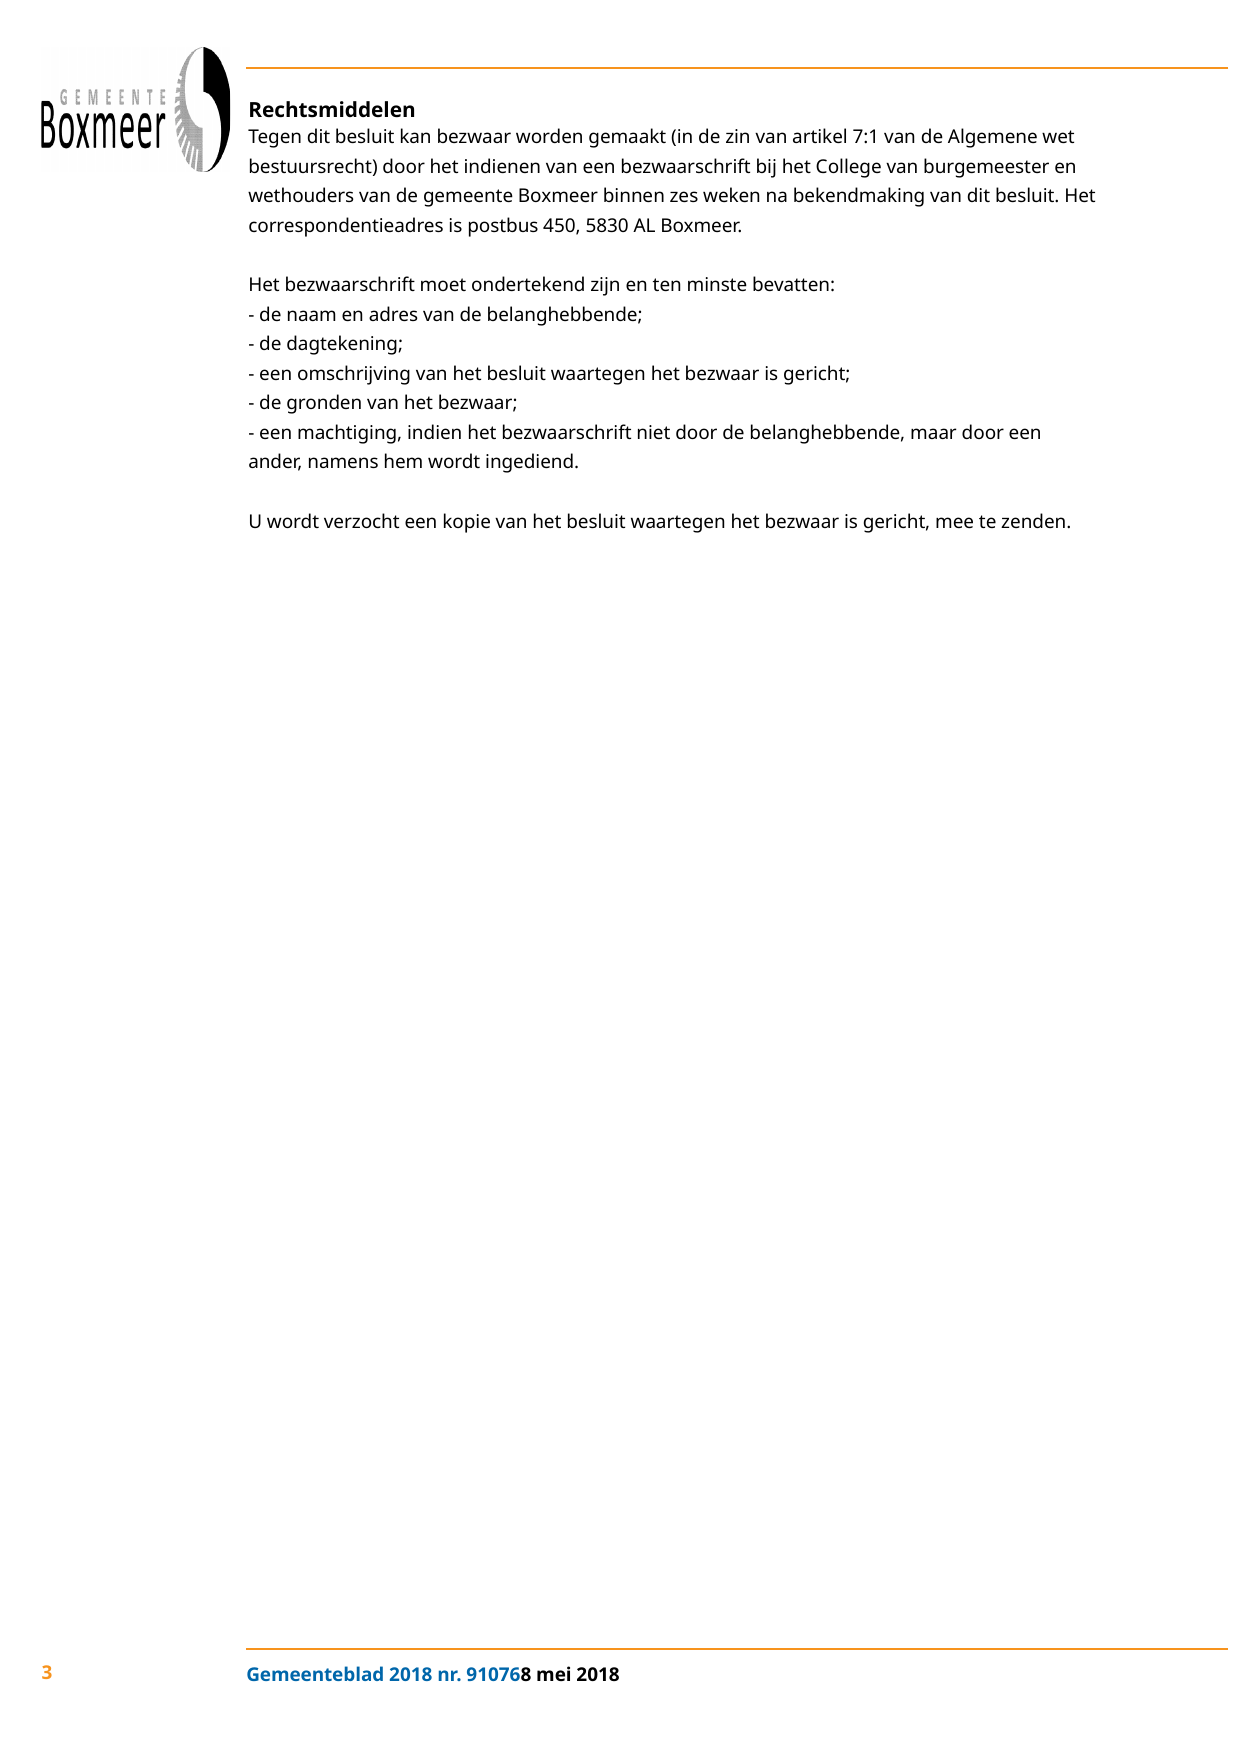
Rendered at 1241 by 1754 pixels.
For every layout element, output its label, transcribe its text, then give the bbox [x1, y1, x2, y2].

text - de gronden van het bezwaar; [248, 389, 1152, 415]
text - een machtiging, indien het bezwaarschrift niet door de belanghebbende, maar door een [248, 419, 1152, 445]
text Het bezwaarschrift moet ondertekend zijn en ten minste bevatten: [248, 271, 1152, 297]
text - een omschrijving van het besluit waartegen het bezwaar is gericht; [248, 360, 1152, 386]
picture [41, 47, 231, 172]
text ander, namens hem wordt ingediend. [248, 449, 1152, 474]
text U wordt verzocht een kopie van het besluit waartegen het bezwaar is gericht, mee te zenden. [248, 508, 1152, 534]
text Rechtsmiddelen [248, 95, 1152, 123]
text Tegen dit besluit kan bezwaar worden gemaakt (in de zin van artikel 7:1 van de Algemene wet bestuursrecht) door het indienen van een bezwaarschrift bij het College van burgemeester en wethouders van de gemeente Boxmeer binnen zes weken na bekendmaking van dit besluit. Het correspondentieadres is postbus 450, 5830 AL Boxmeer. [248, 123, 1152, 238]
text - de naam en adres van de belanghebbende; [248, 301, 1152, 327]
text - de dagtekening; [248, 330, 1152, 356]
